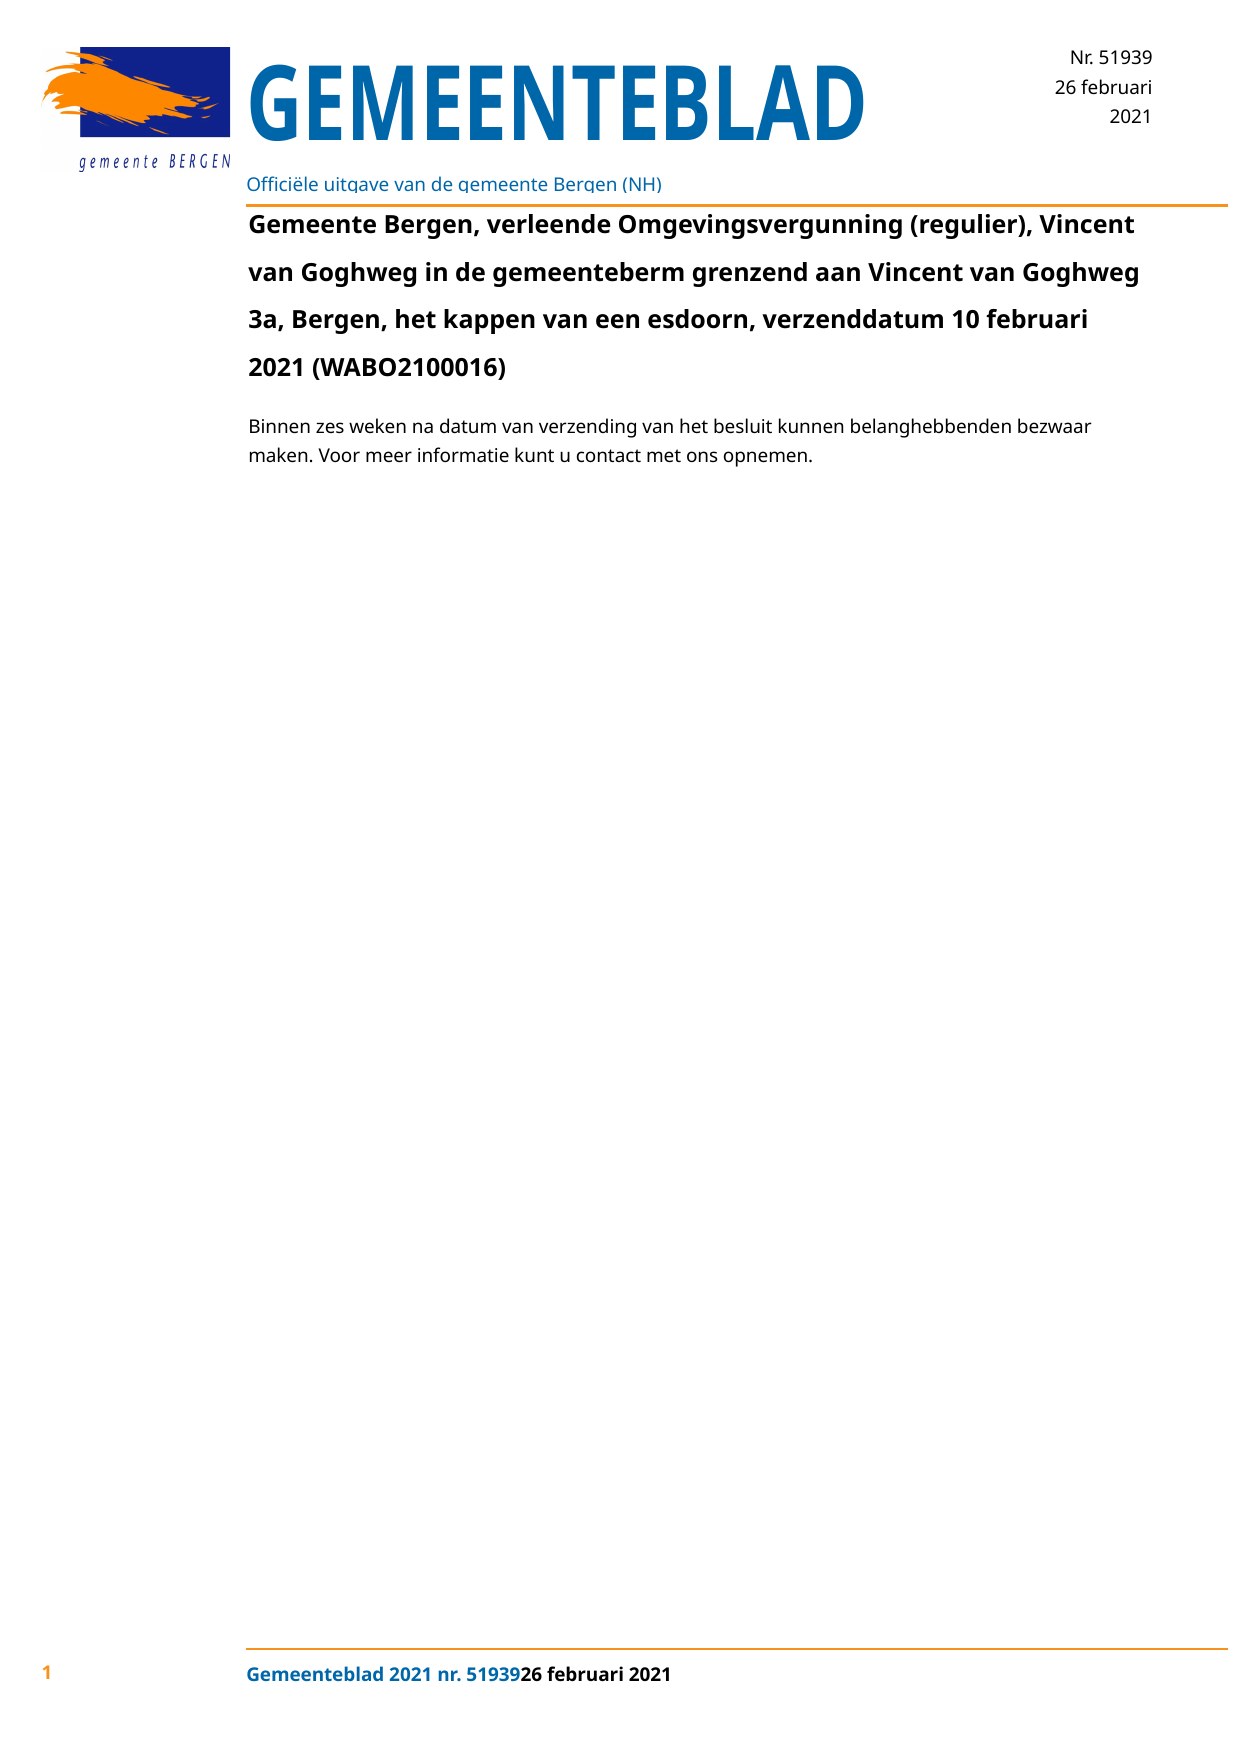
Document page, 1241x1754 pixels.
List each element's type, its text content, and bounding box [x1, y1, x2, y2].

text Binnen zes weken na datum van verzending van het besluit kunnen belanghebbenden bezwaar maken. Voor meer informatie kunt u contact met ons opnemen. [248, 413, 1152, 468]
picture [41, 47, 231, 172]
text Gemeente Bergen, verleende Omgevingsvergunning (regulier), Vincent van Goghweg in de gemeenteberm grenzend aan Vincent van Goghweg 3a, Bergen, het kappen van een esdoorn, verzenddatum 10 februari 2021 (WABO2100016) [248, 207, 1152, 384]
